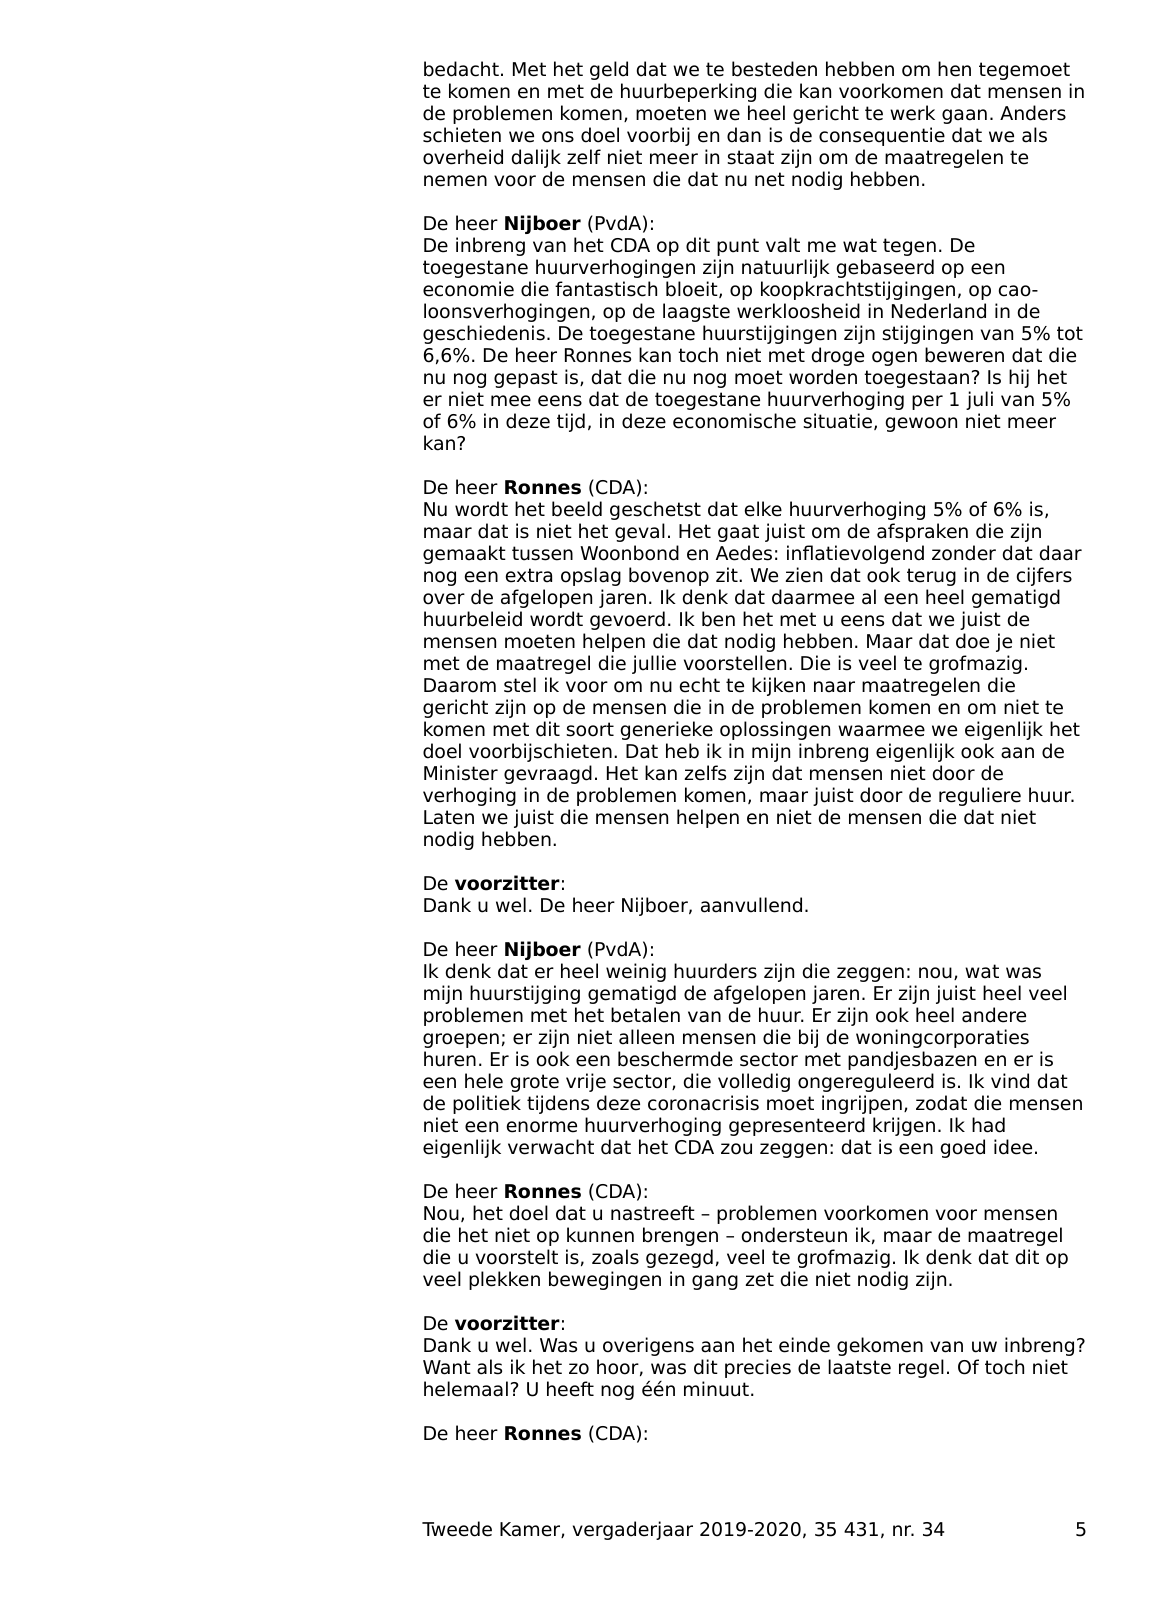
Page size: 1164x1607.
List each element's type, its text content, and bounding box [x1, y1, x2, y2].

text De heer Ronnes (CDA): [422, 477, 1087, 499]
text Dank u wel. Was u overigens aan het einde gekomen van uw inbreng? Want als ik het zo hoor, was dit precies de laatste regel. Of toch niet helemaal? U heeft nog één minuut. [422, 1335, 1087, 1401]
text De heer Nijboer (PvdA): [422, 939, 1087, 961]
text Dank u wel. De heer Nijboer, aanvullend. [422, 895, 1087, 917]
text Nou, het doel dat u nastreeft – problemen voorkomen voor mensen die het niet op kunnen brengen – ondersteun ik, maar de maatregel die u voorstelt is, zoals gezegd, veel te grofmazig. Ik denk dat dit op veel plekken bewegingen in gang zet die niet nodig zijn. [422, 1203, 1087, 1291]
text De heer Nijboer (PvdA): [422, 213, 1087, 235]
text Nu wordt het beeld geschetst dat elke huurverhoging 5% of 6% is, maar dat is niet het geval. Het gaat juist om de afspraken die zijn gemaakt tussen Woonbond en Aedes: inflatievolgend zonder dat daar nog een extra opslag bovenop zit. We zien dat ook terug in de cijfers over de afgelopen jaren. Ik denk dat daarmee al een heel gematigd huurbeleid wordt gevoerd. Ik ben het met u eens dat we juist de mensen moeten helpen die dat nodig hebben. Maar dat doe je niet met de maatregel die jullie voorstellen. Die is veel te grofmazig. Daarom stel ik voor om nu echt te kijken naar maatregelen die gericht zijn op de mensen die in de problemen komen en om niet te komen met dit soort generieke oplossingen waarmee we eigenlijk het doel voorbijschieten. Dat heb ik in mijn inbreng eigenlijk ook aan de Minister gevraagd. Het kan zelfs zijn dat mensen niet door de verhoging in de problemen komen, maar juist door de reguliere huur. Laten we juist die mensen helpen en niet de mensen die dat niet nodig hebben. [422, 499, 1087, 851]
text De inbreng van het CDA op dit punt valt me wat tegen. De toegestane huurverhogingen zijn natuurlijk gebaseerd op een economie die fantastisch bloeit, op koopkrachtstijgingen, op cao-loonsverhogingen, op de laagste werkloosheid in Nederland in de geschiedenis. De toegestane huurstijgingen zijn stijgingen van 5% tot 6,6%. De heer Ronnes kan toch niet met droge ogen beweren dat die nu nog gepast is, dat die nu nog moet worden toegestaan? Is hij het er niet mee eens dat de toegestane huurverhoging per 1 juli van 5% of 6% in deze tijd, in deze economische situatie, gewoon niet meer kan? [422, 235, 1087, 455]
text bedacht. Met het geld dat we te besteden hebben om hen tegemoet te komen en met de huurbeperking die kan voorkomen dat mensen in de problemen komen, moeten we heel gericht te werk gaan. Anders schieten we ons doel voorbij en dan is de consequentie dat we als overheid dalijk zelf niet meer in staat zijn om de maatregelen te nemen voor de mensen die dat nu net nodig hebben. [422, 59, 1087, 191]
text De voorzitter: [422, 1313, 1087, 1335]
text De voorzitter: [422, 873, 1087, 895]
text De heer Ronnes (CDA): [422, 1181, 1087, 1203]
text De heer Ronnes (CDA): [422, 1423, 1087, 1445]
text Ik denk dat er heel weinig huurders zijn die zeggen: nou, wat was mijn huurstijging gematigd de afgelopen jaren. Er zijn juist heel veel problemen met het betalen van de huur. Er zijn ook heel andere groepen; er zijn niet alleen mensen die bij de woningcorporaties huren. Er is ook een beschermde sector met pandjesbazen en er is een hele grote vrije sector, die volledig ongereguleerd is. Ik vind dat de politiek tijdens deze coronacrisis moet ingrijpen, zodat die mensen niet een enorme huurverhoging gepresenteerd krijgen. Ik had eigenlijk verwacht dat het CDA zou zeggen: dat is een goed idee. [422, 961, 1087, 1159]
